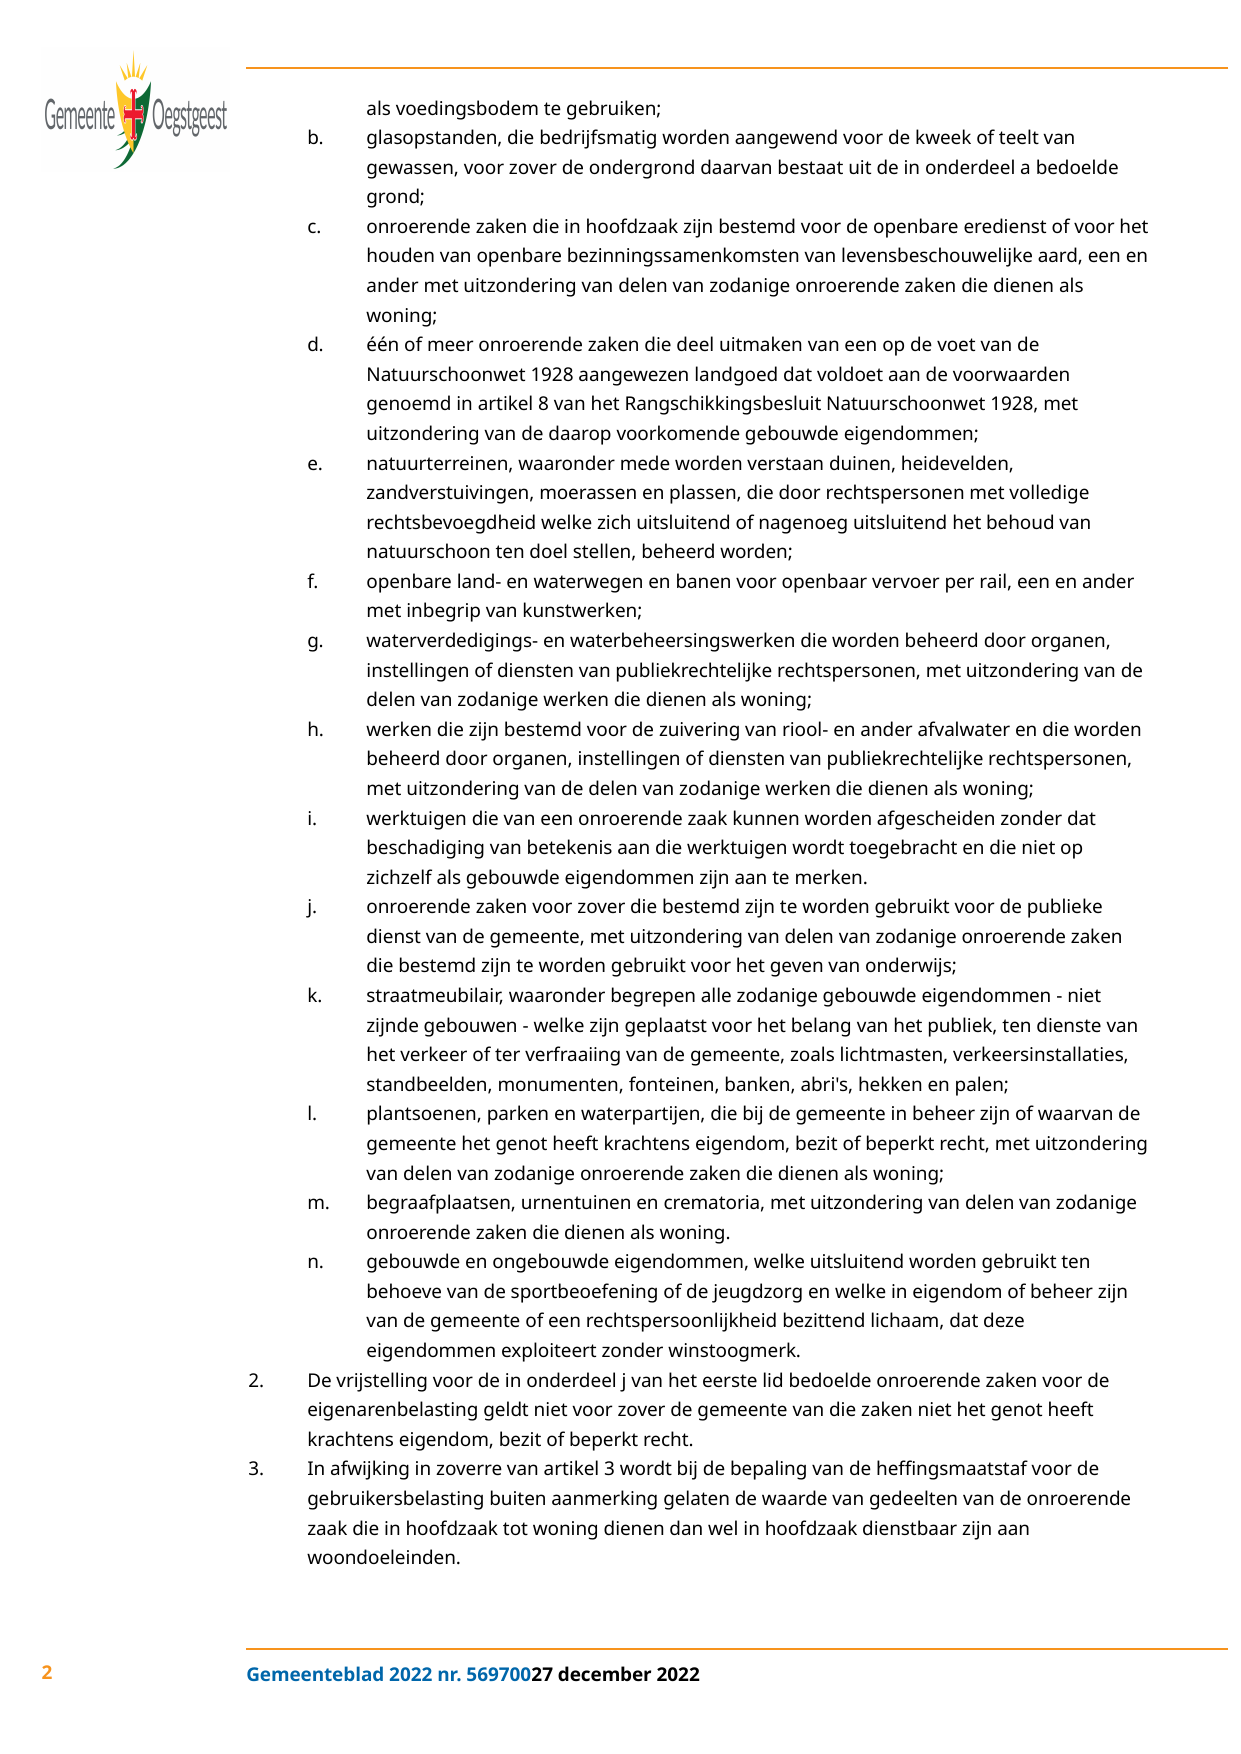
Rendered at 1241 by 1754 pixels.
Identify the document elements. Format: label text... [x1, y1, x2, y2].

list waterverdedigings- en waterbeheersingswerken die worden beheerd door organen, instellingen of diensten van publiekrechtelijke rechtspersonen, met uitzondering van de delen van zodanige werken die dienen als woning; [307, 627, 1152, 712]
list De vrijstelling voor de in onderdeel j van het eerste lid bedoelde onroerende zaken voor de eigenarenbelasting geldt niet voor zover de gemeente van die zaken niet het genot heeft krachtens eigendom, bezit of beperkt recht. [248, 1367, 1152, 1452]
picture [41, 47, 231, 172]
list werken die zijn bestemd voor de zuivering van riool- en ander afvalwater en die worden beheerd door organen, instellingen of diensten van publiekrechtelijke rechtspersonen, met uitzondering van de delen van zodanige werken die dienen als woning; [307, 716, 1152, 801]
list In afwijking in zoverre van artikel 3 wordt bij de bepaling van de heffingsmaatstaf voor de gebruikersbelasting buiten aanmerking gelaten de waarde van gedeelten van de onroerende zaak die in hoofdzaak tot woning dienen dan wel in hoofdzaak dienstbaar zijn aan woondoeleinden. [248, 1456, 1152, 1570]
list begraafplaatsen, urnentuinen en crematoria, met uitzondering van delen van zodanige onroerende zaken die dienen als woning. [307, 1189, 1152, 1245]
list natuurterreinen, waaronder mede worden verstaan duinen, heidevelden, zandverstuivingen, moerassen en plassen, die door rechtspersonen met volledige rechtsbevoegdheid welke zich uitsluitend of nagenoeg uitsluitend het behoud van natuurschoon ten doel stellen, beheerd worden; [307, 450, 1152, 564]
list werktuigen die van een onroerende zaak kunnen worden afgescheiden zonder dat beschadiging van betekenis aan die werktuigen wordt toegebracht en die niet op zichzelf als gebouwde eigendommen zijn aan te merken. [307, 805, 1152, 890]
list openbare land- en waterwegen en banen voor openbaar vervoer per rail, een en ander met inbegrip van kunstwerken; [307, 568, 1152, 623]
list gebouwde en ongebouwde eigendommen, welke uitsluitend worden gebruikt ten behoeve van de sportbeoefening of de jeugdzorg en welke in eigendom of beheer zijn van de gemeente of een rechtspersoonlijkheid bezittend lichaam, dat deze eigendommen exploiteert zonder winstoogmerk. [307, 1248, 1152, 1363]
list plantsoenen, parken en waterpartijen, die bij de gemeente in beheer zijn of waarvan de gemeente het genot heeft krachtens eigendom, bezit of beperkt recht, met uitzondering van delen van zodanige onroerende zaken die dienen als woning; [307, 1101, 1152, 1186]
list straatmeubilair, waaronder begrepen alle zodanige gebouwde eigendommen - niet zijnde gebouwen - welke zijn geplaatst voor het belang van het publiek, ten dienste van het verkeer of ter verfraaiing van de gemeente, zoals lichtmasten, verkeersinstallaties, standbeelden, monumenten, fonteinen, banken, abri's, hekken en palen; [307, 982, 1152, 1097]
list als voedingsbodem te gebruiken; [307, 95, 1152, 121]
list één of meer onroerende zaken die deel uitmaken van een op de voet van de Natuurschoonwet 1928 aangewezen landgoed dat voldoet aan de voorwaarden genoemd in artikel 8 van het Rangschikkingsbesluit Natuurschoonwet 1928, met uitzondering van de daarop voorkomende gebouwde eigendommen; [307, 331, 1152, 446]
list glasopstanden, die bedrijfsmatig worden aangewend voor de kweek of teelt van gewassen, voor zover de ondergrond daarvan bestaat uit de in onderdeel a bedoelde grond; [307, 124, 1152, 209]
list onroerende zaken voor zover die bestemd zijn te worden gebruikt voor de publieke dienst van de gemeente, met uitzondering van delen van zodanige onroerende zaken die bestemd zijn te worden gebruikt voor het geven van onderwijs; [307, 893, 1152, 978]
list onroerende zaken die in hoofdzaak zijn bestemd voor de openbare eredienst of voor het houden van openbare bezinningssamenkomsten van levensbeschouwelijke aard, een en ander met uitzondering van delen van zodanige onroerende zaken die dienen als woning; [307, 213, 1152, 328]
